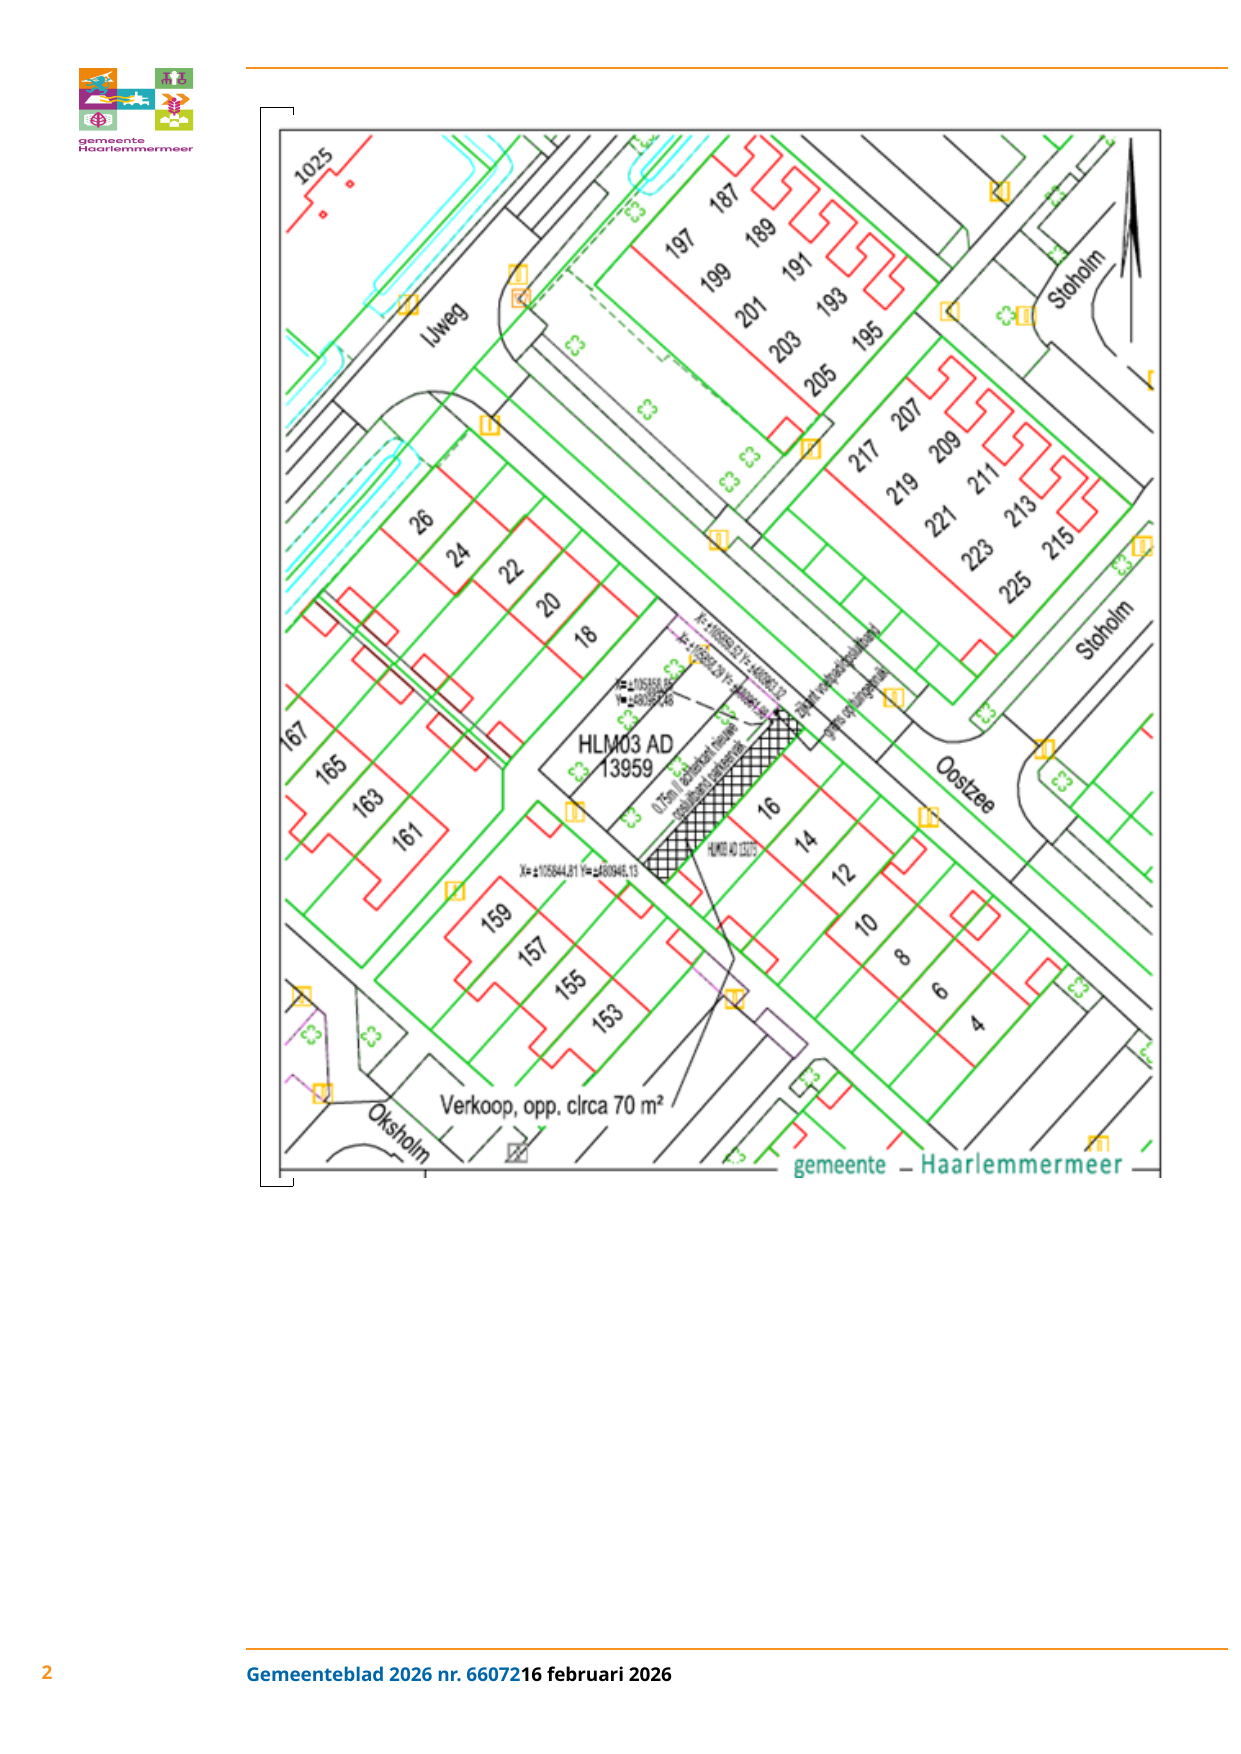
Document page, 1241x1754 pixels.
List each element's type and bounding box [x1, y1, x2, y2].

picture [41, 47, 231, 172]
picture [268, 115, 1173, 1178]
